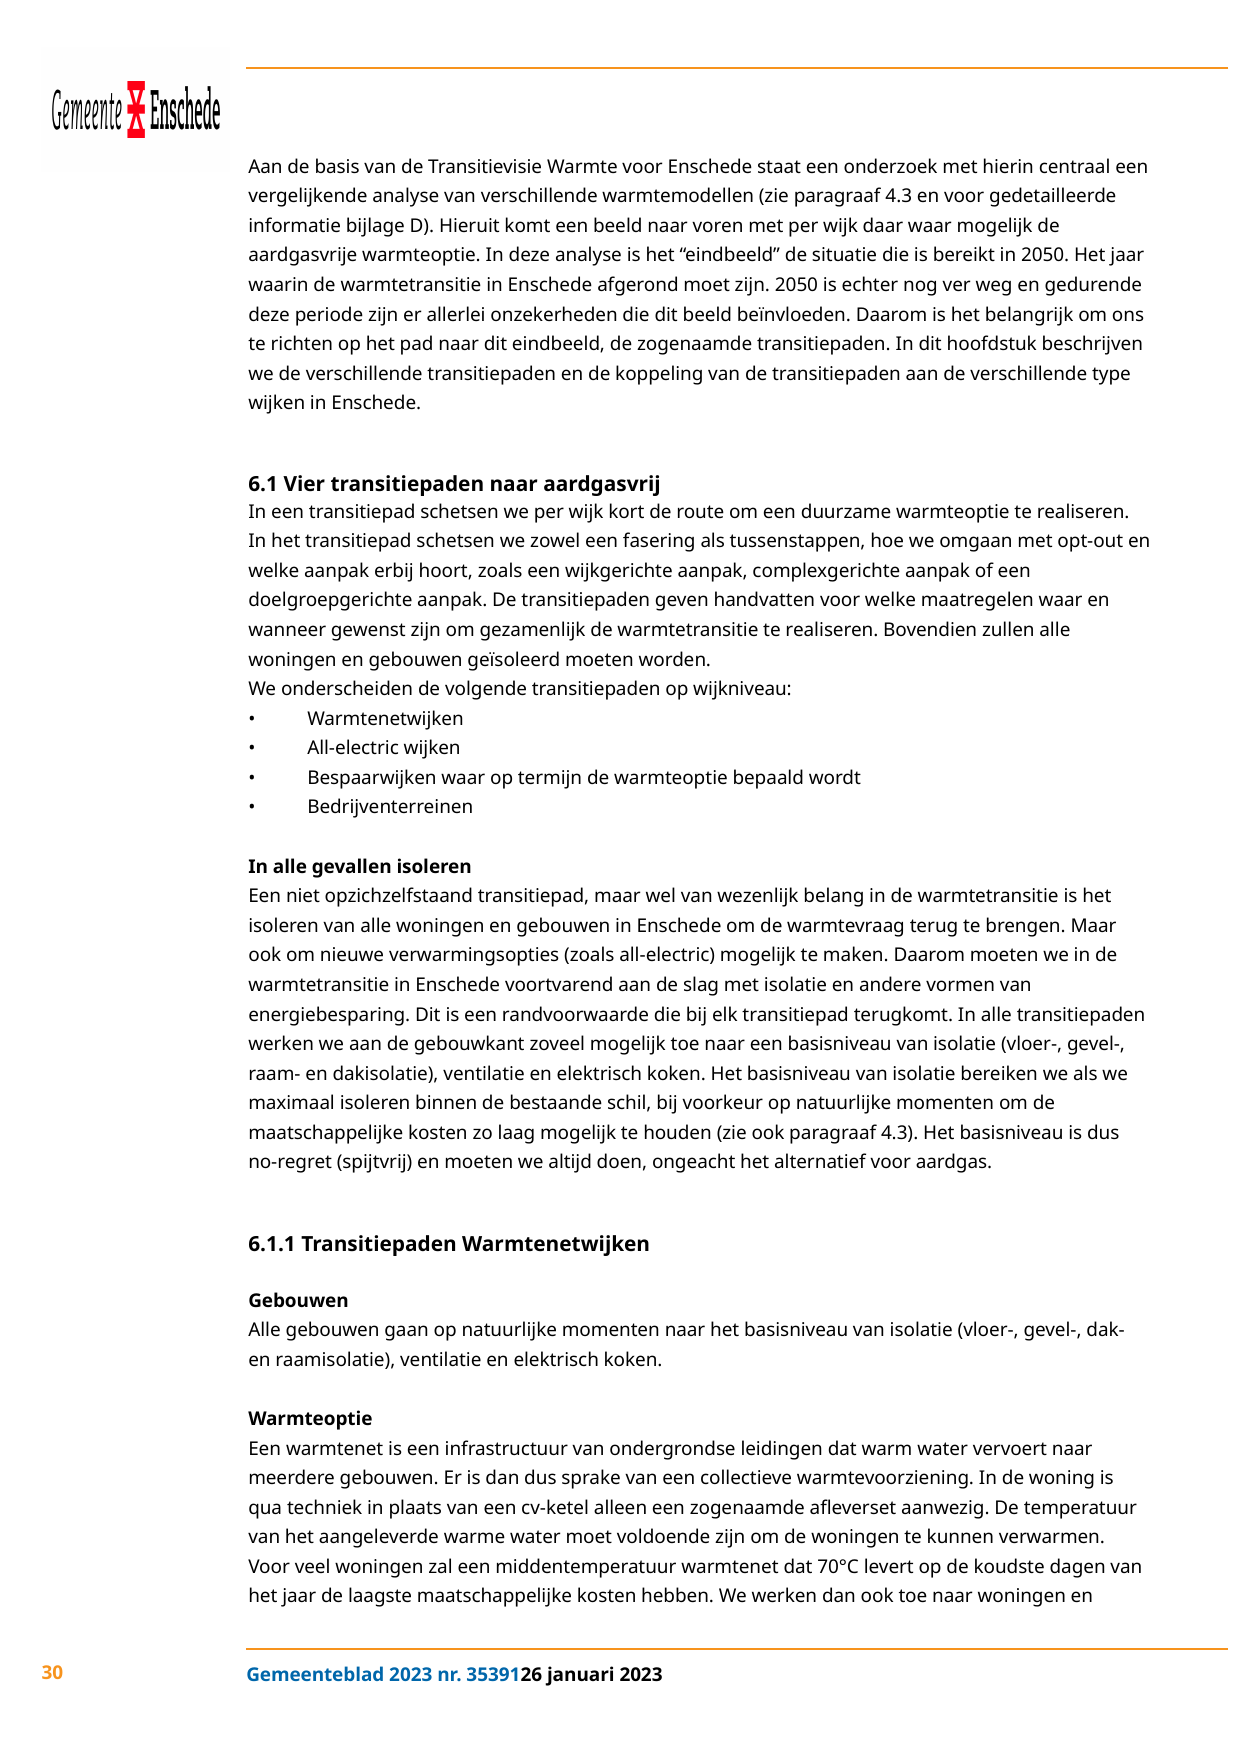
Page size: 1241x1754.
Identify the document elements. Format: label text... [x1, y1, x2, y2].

list Bedrijventerreinen [248, 794, 1152, 819]
text 6.1 Vier transitiepaden naar aardgasvrij [248, 469, 1152, 498]
text 6.1.1 Transitiepaden Warmtenetwijken [248, 1229, 1152, 1257]
list Warmtenetwijken [248, 705, 1152, 731]
text In alle gevallen isoleren [248, 853, 1152, 879]
text Warmteoptie [248, 1405, 1152, 1431]
picture [41, 47, 231, 172]
list All-electric wijken [248, 734, 1152, 760]
text We onderscheiden de volgende transitiepaden op wijkniveau: [248, 675, 1152, 701]
text Een niet opzichzelfstaand transitiepad, maar wel van wezenlijk belang in de warmtetransitie is het isoleren van alle woningen en gebouwen in Enschede om de warmtevraag terug te brengen. Maar ook om nieuwe verwarmingsopties (zoals all-electric) mogelijk te maken. Daarom moeten we in de warmtetransitie in Enschede voortvarend aan de slag met isolatie en andere vormen van energiebesparing. Dit is een randvoorwaarde die bij elk transitiepad terugkomt. In alle transitiepaden werken we aan de gebouwkant zoveel mogelijk toe naar een basisniveau van isolatie (vloer-, gevel-, raam- en dakisolatie), ventilatie en elektrisch koken. Het basisniveau van isolatie bereiken we als we maximaal isoleren binnen de bestaande schil, bij voorkeur op natuurlijke momenten om de maatschappelijke kosten zo laag mogelijk te houden (zie ook paragraaf 4.3). Het basisniveau is dus no-regret (spijtvrij) en moeten we altijd doen, ongeacht het alternatief voor aardgas. [248, 882, 1152, 1174]
text Gebouwen [248, 1287, 1152, 1312]
text Een warmtenet is een infrastructuur van ondergrondse leidingen dat warm water vervoert naar meerdere gebouwen. Er is dan dus sprake van een collectieve warmtevoorziening. In de woning is qua techniek in plaats van een cv-ketel alleen een zogenaamde afleverset aanwezig. De temperatuur van het aangeleverde warme water moet voldoende zijn om de woningen te kunnen verwarmen. Voor veel woningen zal een middentemperatuur warmtenet dat 70°C levert op de koudste dagen van het jaar de laagste maatschappelijke kosten hebben. We werken dan ook toe naar woningen en [248, 1435, 1152, 1608]
text Alle gebouwen gaan op natuurlijke momenten naar het basisniveau van isolatie (vloer-, gevel-, dak- en raamisolatie), ventilatie en elektrisch koken. [248, 1316, 1152, 1372]
text In een transitiepad schetsen we per wijk kort de route om een duurzame warmteoptie te realiseren. In het transitiepad schetsen we zowel een fasering als tussenstappen, hoe we omgaan met opt-out en welke aanpak erbij hoort, zoals een wijkgerichte aanpak, complexgerichte aanpak of een doelgroepgerichte aanpak. De transitiepaden geven handvatten voor welke maatregelen waar en wanneer gewenst zijn om gezamenlijk de warmtetransitie te realiseren. Bovendien zullen alle woningen en gebouwen geïsoleerd moeten worden. [248, 498, 1152, 672]
text Aan de basis van de Transitievisie Warmte voor Enschede staat een onderzoek met hierin centraal een vergelijkende analyse van verschillende warmtemodellen (zie paragraaf 4.3 en voor gedetailleerde informatie bijlage D). Hieruit komt een beeld naar voren met per wijk daar waar mogelijk de aardgasvrije warmteoptie. In deze analyse is het “eindbeeld” de situatie die is bereikt in 2050. Het jaar waarin de warmtetransitie in Enschede afgerond moet zijn. 2050 is echter nog ver weg en gedurende deze periode zijn er allerlei onzekerheden die dit beeld beïnvloeden. Daarom is het belangrijk om ons te richten op het pad naar dit eindbeeld, de zogenaamde transitiepaden. In dit hoofdstuk beschrijven we de verschillende transitiepaden en de koppeling van de transitiepaden aan de verschillende type wijken in Enschede. [248, 153, 1152, 415]
list Bespaarwijken waar op termijn de warmteoptie bepaald wordt [248, 764, 1152, 790]
